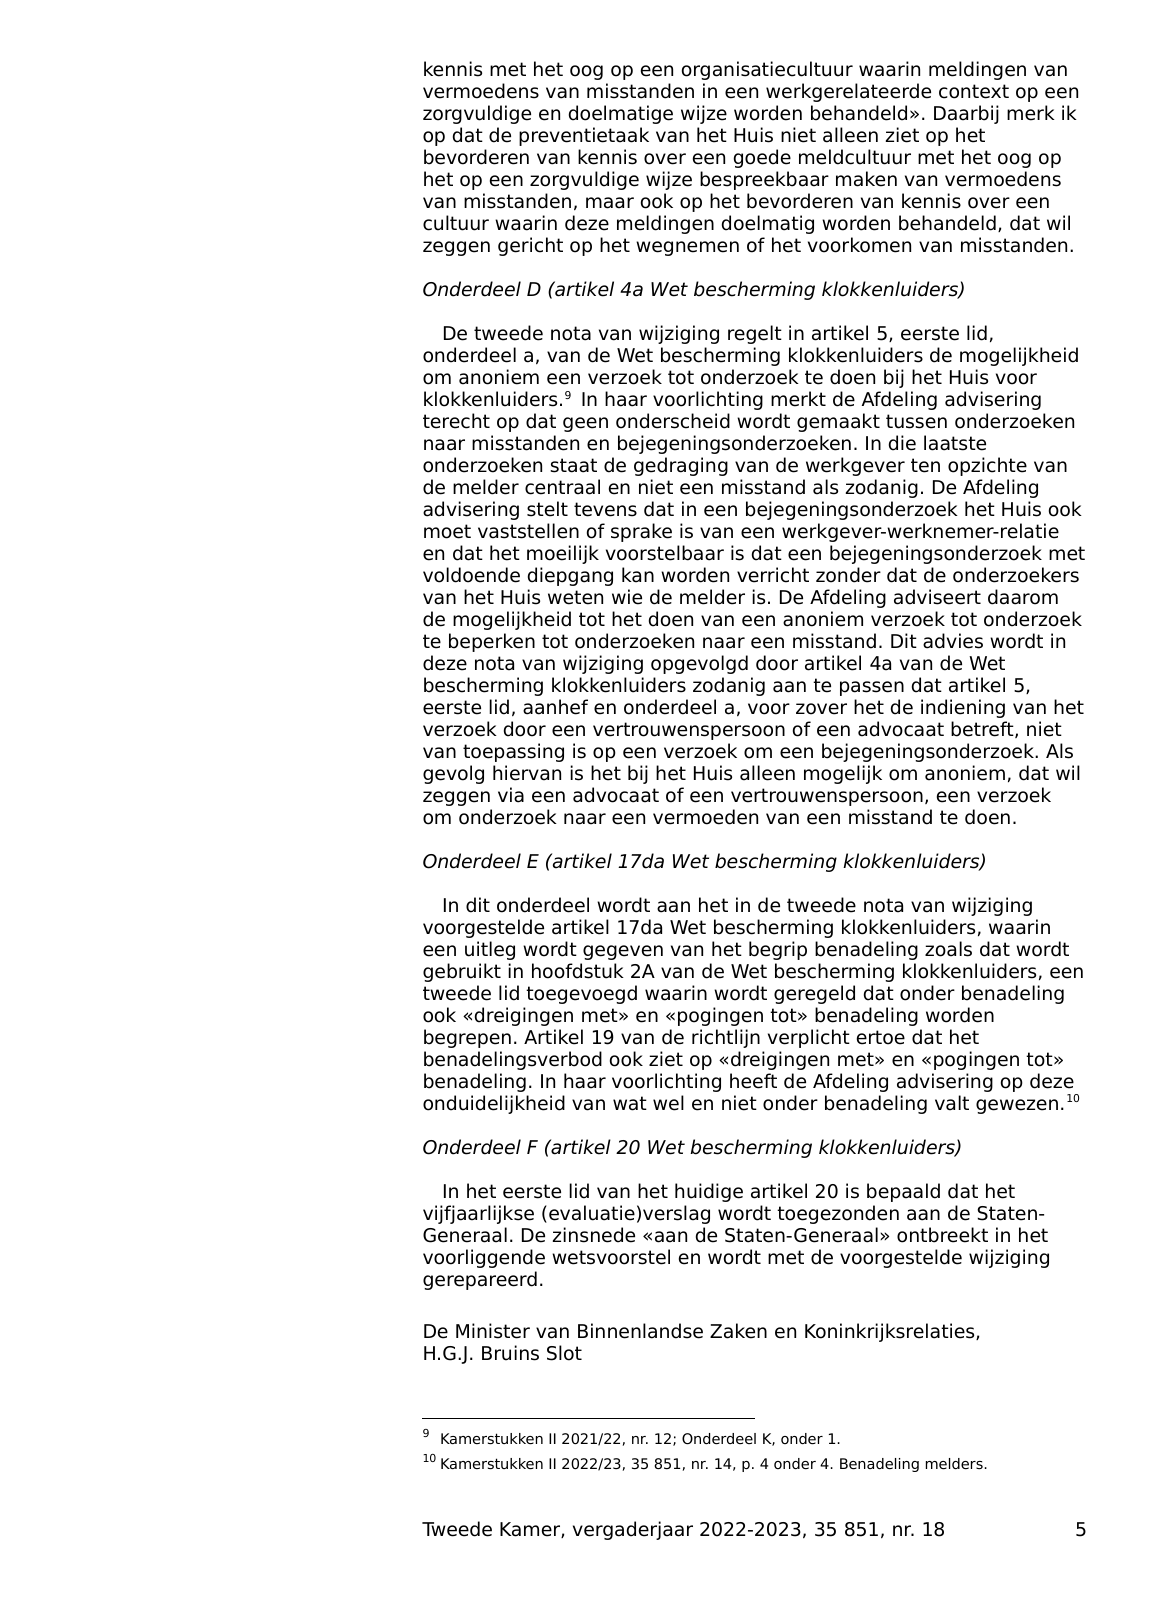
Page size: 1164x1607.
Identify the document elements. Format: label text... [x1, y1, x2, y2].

text In het eerste lid van het huidige artikel 20 is bepaald dat het vijfjaarlijkse (evaluatie)verslag wordt toegezonden aan de Staten-Generaal. De zinsnede «aan de Staten-Generaal» ontbreekt in het voorliggende wetsvoorstel en wordt met de voorgestelde wijziging gerepareerd. [422, 1181, 1087, 1291]
text De tweede nota van wijziging regelt in artikel 5, eerste lid, onderdeel a, van de Wet bescherming klokkenluiders de mogelijkheid om anoniem een verzoek tot onderzoek te doen bij het Huis voor klokkenluiders. In haar voorlichting merkt de Afdeling advisering terecht op dat geen onderscheid wordt gemaakt tussen onderzoeken naar misstanden en bejegeningsonderzoeken. In die laatste onderzoeken staat de gedraging van de werkgever ten opzichte van de melder centraal en niet een misstand als zodanig. De Afdeling advisering stelt tevens dat in een bejegeningsonderzoek het Huis ook moet vaststellen of sprake is van een werkgever-werknemer-relatie en dat het moeilijk voorstelbaar is dat een bejegeningsonderzoek met voldoende diepgang kan worden verricht zonder dat de onderzoekers van het Huis weten wie de melder is. De Afdeling adviseert daarom de mogelijkheid tot het doen van een anoniem verzoek tot onderzoek te beperken tot onderzoeken naar een misstand. Dit advies wordt in deze nota van wijziging opgevolgd door artikel 4a van de Wet bescherming klokkenluiders zodanig aan te passen dat artikel 5, eerste lid, aanhef en onderdeel a, voor zover het de indiening van het verzoek door een vertrouwenspersoon of een advocaat betreft, niet van toepassing is op een verzoek om een bejegeningsonderzoek. Als gevolg hiervan is het bij het Huis alleen mogelijk om anoniem, dat wil zeggen via een advocaat of een vertrouwenspersoon, een verzoek om onderzoek naar een vermoeden van een misstand te doen. [422, 323, 1087, 829]
text Kamerstukken II 2022/23, 35 851, nr. 14, p. 4 onder 4. Benadeling melders. [422, 1452, 1087, 1474]
text Kamerstukken II 2021/22, nr. 12; Onderdeel K, onder 1. [422, 1427, 1087, 1449]
text De Minister van Binnenlandse Zaken en Koninkrijksrelaties, H.G.J. Bruins Slot [422, 1321, 1087, 1365]
subtitle Onderdeel D (artikel 4a Wet bescherming klokkenluiders) [422, 279, 1087, 301]
subtitle Onderdeel E (artikel 17da Wet bescherming klokkenluiders) [422, 851, 1087, 873]
text kennis met het oog op een organisatiecultuur waarin meldingen van vermoedens van misstanden in een werkgerelateerde context op een zorgvuldige en doelmatige wijze worden behandeld». Daarbij merk ik op dat de preventietaak van het Huis niet alleen ziet op het bevorderen van kennis over een goede meldcultuur met het oog op het op een zorgvuldige wijze bespreekbaar maken van vermoedens van misstanden, maar ook op het bevorderen van kennis over een cultuur waarin deze meldingen doelmatig worden behandeld, dat wil zeggen gericht op het wegnemen of het voorkomen van misstanden. [422, 59, 1087, 257]
subtitle Onderdeel F (artikel 20 Wet bescherming klokkenluiders) [422, 1137, 1087, 1159]
text In dit onderdeel wordt aan het in de tweede nota van wijziging voorgestelde artikel 17da Wet bescherming klokkenluiders, waarin een uitleg wordt gegeven van het begrip benadeling zoals dat wordt gebruikt in hoofdstuk 2A van de Wet bescherming klokkenluiders, een tweede lid toegevoegd waarin wordt geregeld dat onder benadeling ook «dreigingen met» en «pogingen tot» benadeling worden begrepen. Artikel 19 van de richtlijn verplicht ertoe dat het benadelingsverbod ook ziet op «dreigingen met» en «pogingen tot» benadeling. In haar voorlichting heeft de Afdeling advisering op deze onduidelijkheid van wat wel en niet onder benadeling valt gewezen. [422, 895, 1087, 1115]
